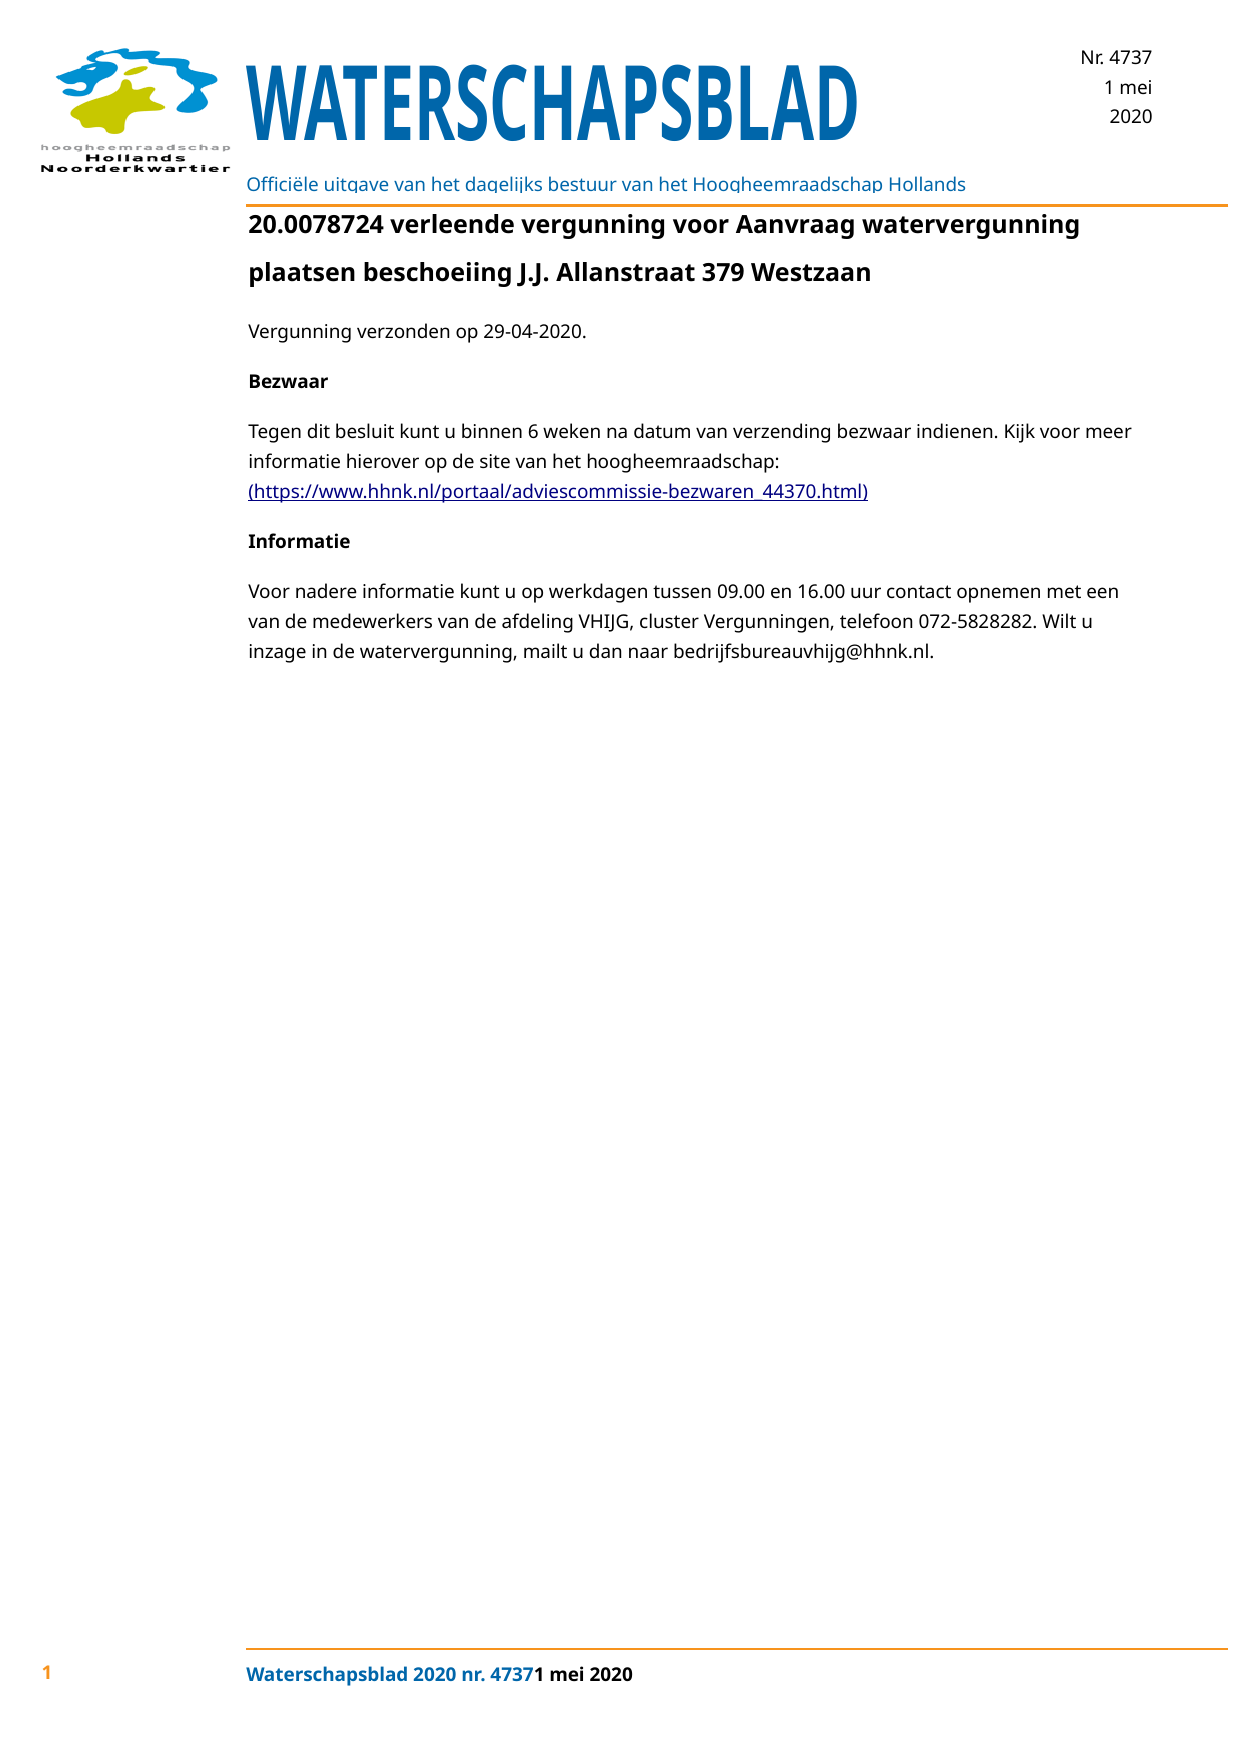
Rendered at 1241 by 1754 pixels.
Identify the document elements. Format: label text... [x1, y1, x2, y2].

text 20.0078724 verleende vergunning voor Aanvraag watervergunning plaatsen beschoeiing J.J. Allanstraat 379 Westzaan [248, 207, 1152, 288]
text Informatie [248, 528, 1152, 554]
text Tegen dit besluit kunt u binnen 6 weken na datum van verzending bezwaar indienen. Kijk voor meer informatie hierover op de site van het hoogheemraadschap: (https://www.hhnk.nl/portaal/adviescommissie-bezwaren_44370.html) [248, 419, 1152, 504]
text Vergunning verzonden op 29-04-2020. [248, 318, 1152, 344]
picture [41, 47, 231, 172]
text Bezwaar [248, 368, 1152, 394]
text Voor nadere informatie kunt u op werkdagen tussen 09.00 en 16.00 uur contact opnemen met een van de medewerkers van de afdeling VHIJG, cluster Vergunningen, telefoon 072-5828282. Wilt u inzage in de watervergunning, mailt u dan naar bedrijfsbureauvhijg@hhnk.nl. [248, 579, 1152, 664]
